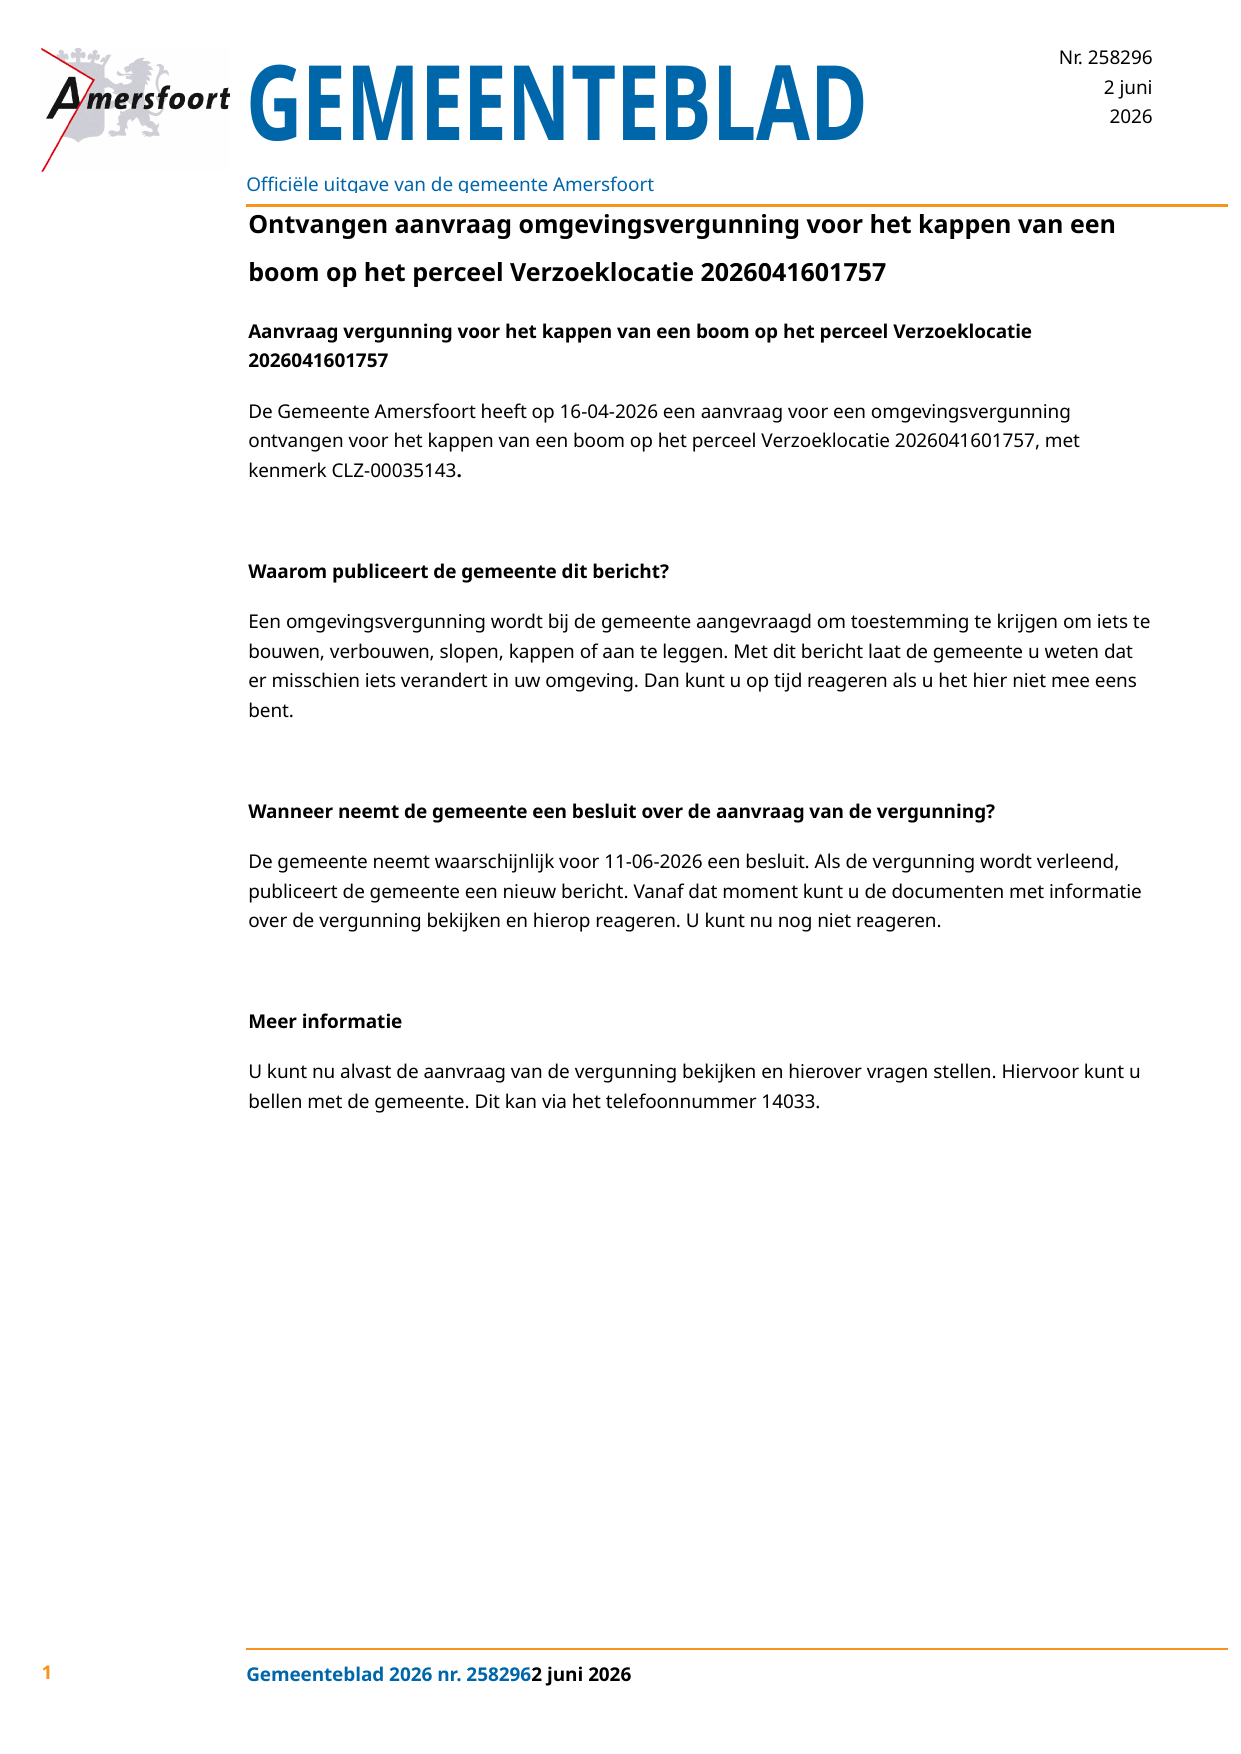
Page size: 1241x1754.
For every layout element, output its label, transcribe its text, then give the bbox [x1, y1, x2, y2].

text Aanvraag vergunning voor het kappen van een boom op het perceel Verzoeklocatie 2026041601757 [248, 318, 1152, 373]
text U kunt nu alvast de aanvraag van de vergunning bekijken en hierover vragen stellen. Hiervoor kunt u bellen met de gemeente. Dit kan via het telefoonnummer 14033. [248, 1059, 1152, 1114]
text Waarom publiceert de gemeente dit bericht? [248, 558, 1152, 584]
text De Gemeente Amersfoort heeft op 16-04-2026 een aanvraag voor een omgevingsvergunning ontvangen voor het kappen van een boom op het perceel Verzoeklocatie 2026041601757, met kenmerk CLZ-00035143. [248, 398, 1152, 483]
text Meer informatie [248, 1008, 1152, 1034]
text Een omgevingsvergunning wordt bij de gemeente aangevraagd om toestemming te krijgen om iets te bouwen, verbouwen, slopen, kappen of aan te leggen. Met dit bericht laat de gemeente u weten dat er misschien iets verandert in uw omgeving. Dan kunt u op tijd reageren als u het hier niet mee eens bent. [248, 608, 1152, 723]
text Wanneer neemt de gemeente een besluit over de aanvraag van de vergunning? [248, 798, 1152, 824]
text De gemeente neemt waarschijnlijk voor 11-06-2026 een besluit. Als de vergunning wordt verleend, publiceert de gemeente een nieuw bericht. Vanaf dat moment kunt u de documenten met informatie over de vergunning bekijken en hierop reageren. U kunt nu nog niet reageren. [248, 848, 1152, 933]
text Ontvangen aanvraag omgevingsvergunning voor het kappen van een boom op het perceel Verzoeklocatie 2026041601757 [248, 207, 1152, 288]
picture [41, 47, 231, 172]
